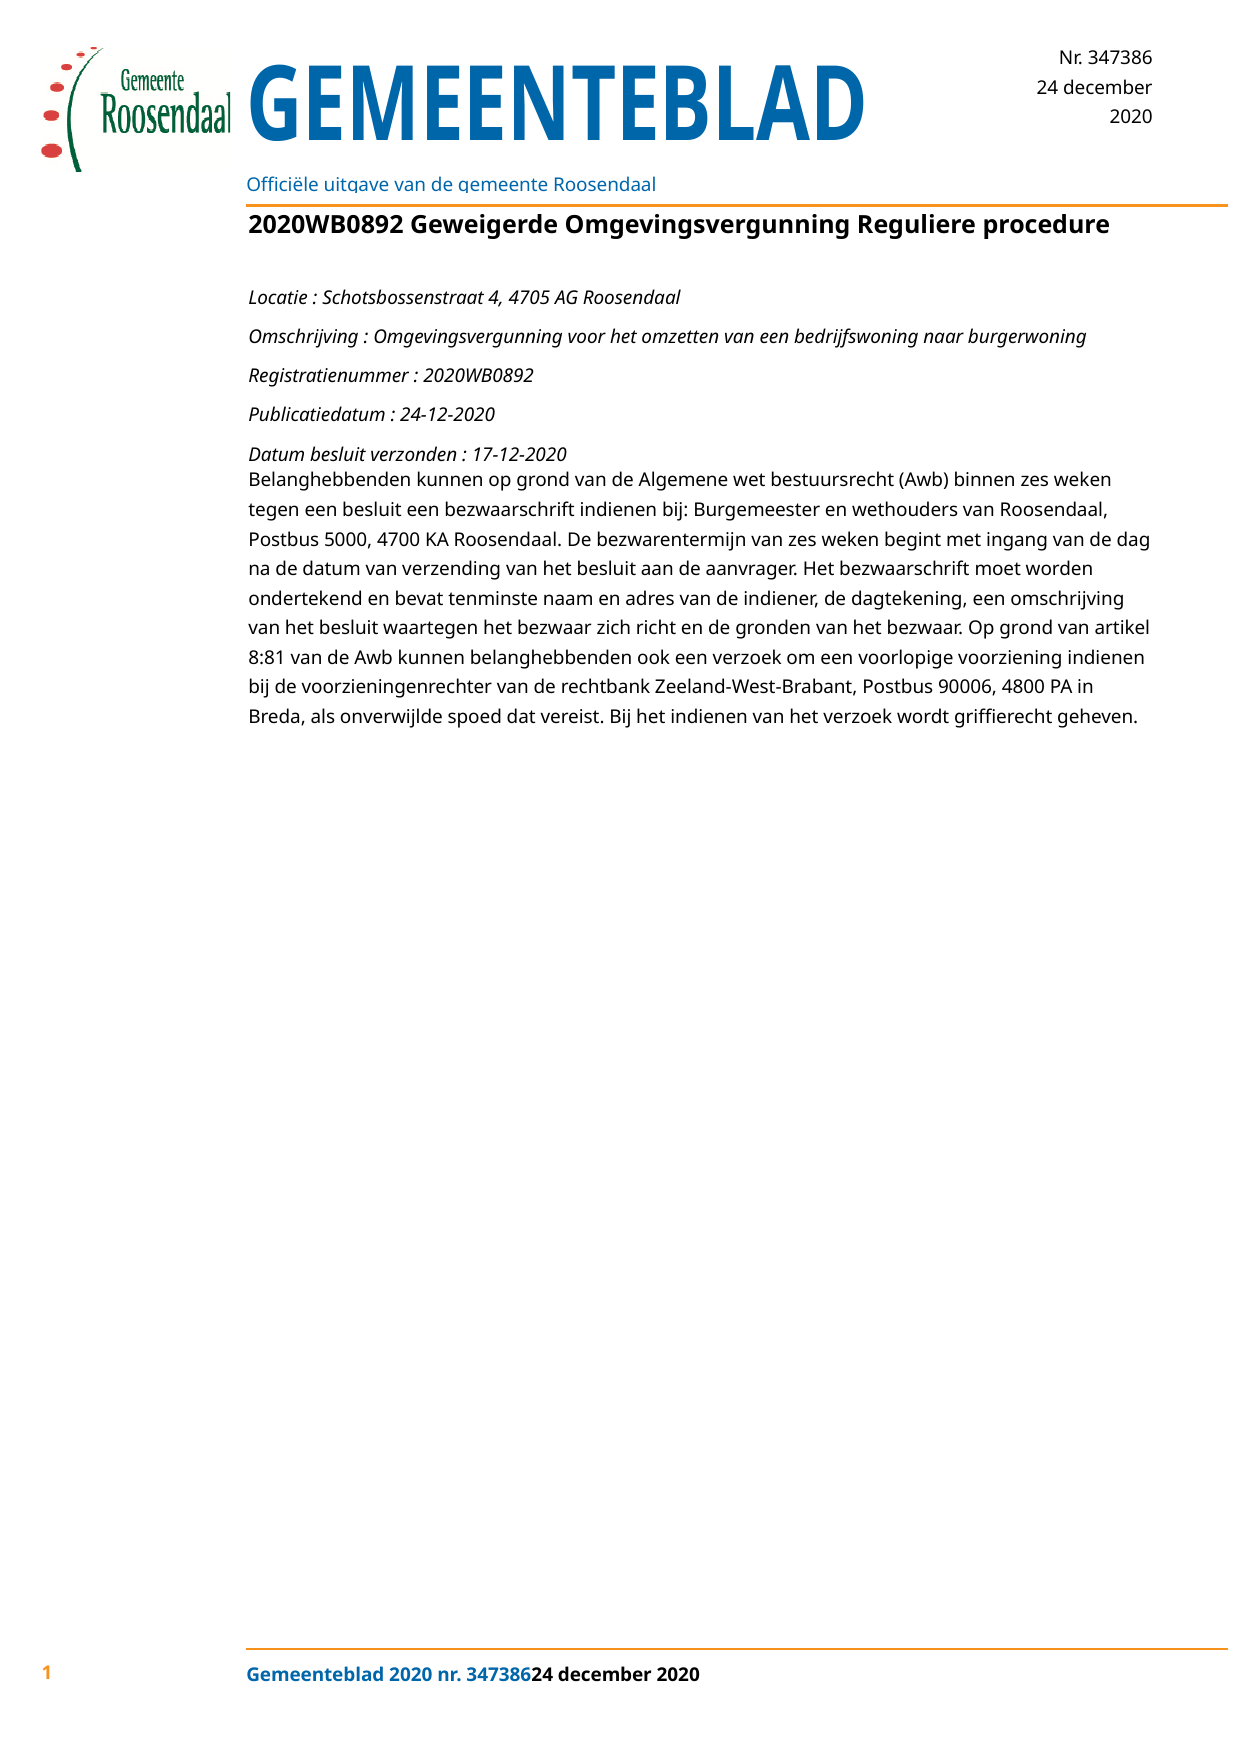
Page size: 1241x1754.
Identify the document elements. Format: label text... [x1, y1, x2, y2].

picture [41, 47, 231, 172]
text Omschrijving : Omgevingsvergunning voor het omzetten van een bedrijfswoning naar burgerwoning [248, 323, 1152, 349]
text Registratienummer : 2020WB0892 [248, 362, 1152, 388]
text Publicatiedatum : 24-12-2020 [248, 402, 1152, 427]
text Locatie : Schotsbossenstraat 4, 4705 AG Roosendaal [248, 284, 1152, 309]
text Belanghebbenden kunnen op grond van de Algemene wet bestuursrecht (Awb) binnen zes weken tegen een besluit een bezwaarschrift indienen bij: Burgemeester en wethouders van Roosendaal, Postbus 5000, 4700 KA Roosendaal. De bezwarentermijn van zes weken begint met ingang van de dag na de datum van verzending van het besluit aan de aanvrager. Het bezwaarschrift moet worden ondertekend en bevat tenminste naam en adres van de indiener, de dagtekening, een omschrijving van het besluit waartegen het bezwaar zich richt en de gronden van het bezwaar. Op grond van artikel 8:81 van de Awb kunnen belanghebbenden ook een verzoek om een voorlopige voorziening indienen bij de voorzieningenrechter van de rechtbank Zeeland-West-Brabant, Postbus 90006, 4800 PA in Breda, als onverwijlde spoed dat vereist. Bij het indienen van het verzoek wordt griffierecht geheven. [248, 467, 1152, 729]
text 2020WB0892 Geweigerde Omgevingsvergunning Reguliere procedure [248, 207, 1152, 241]
text Datum besluit verzonden : 17-12-2020 [248, 441, 1152, 467]
